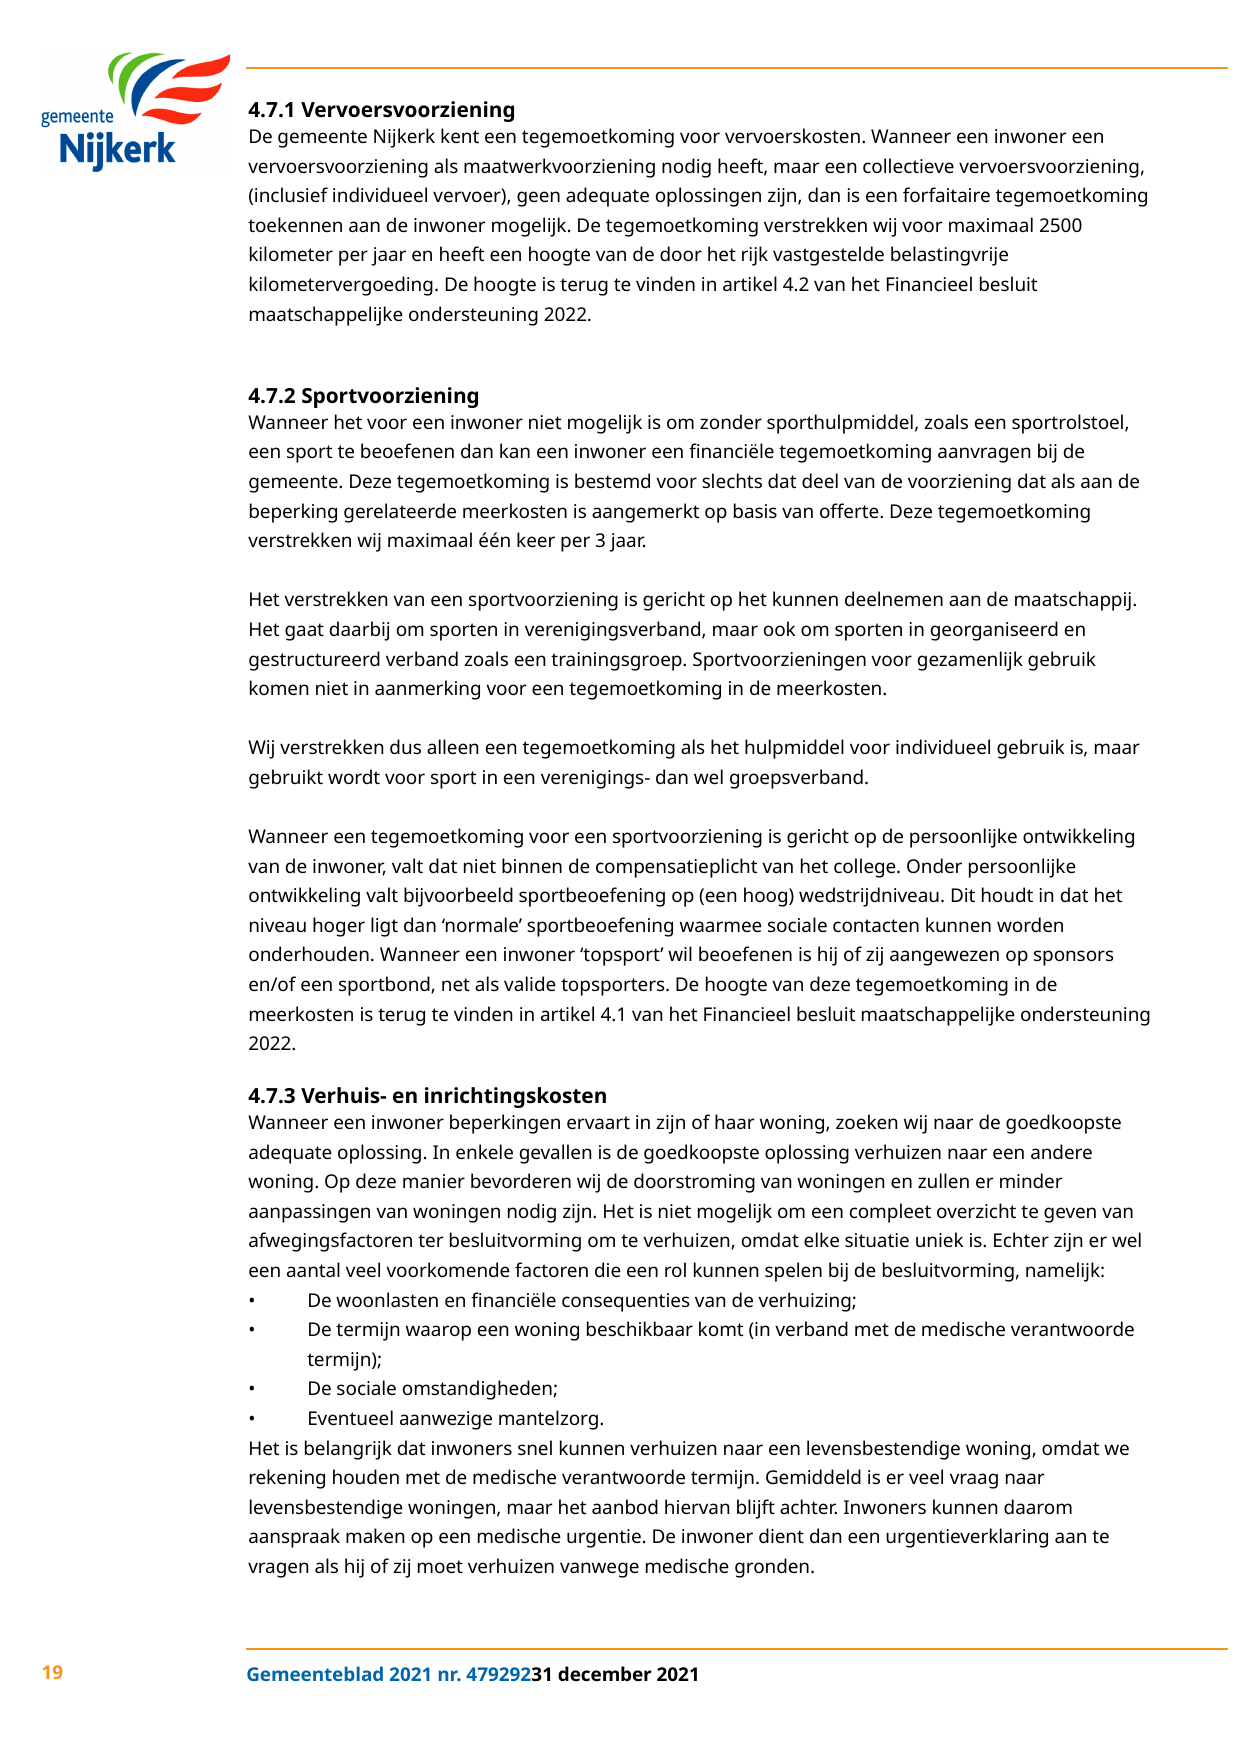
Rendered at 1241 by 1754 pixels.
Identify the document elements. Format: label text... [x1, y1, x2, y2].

text Wanneer een inwoner beperkingen ervaart in zijn of haar woning, zoeken wij naar de goedkoopste adequate oplossing. In enkele gevallen is de goedkoopste oplossing verhuizen naar een andere woning. Op deze manier bevorderen wij de doorstroming van woningen en zullen er minder aanpassingen van woningen nodig zijn. Het is niet mogelijk om een compleet overzicht te geven van afwegingsfactoren ter besluitvorming om te verhuizen, omdat elke situatie uniek is. Echter zijn er wel een aantal veel voorkomende factoren die een rol kunnen spelen bij de besluitvorming, namelijk: [248, 1109, 1152, 1283]
text Wanneer het voor een inwoner niet mogelijk is om zonder sporthulpmiddel, zoals een sportrolstoel, een sport te beoefenen dan kan een inwoner een financiële tegemoetkoming aanvragen bij de gemeente. Deze tegemoetkoming is bestemd voor slechts dat deel van de voorziening dat als aan de beperking gerelateerde meerkosten is aangemerkt op basis van offerte. Deze tegemoetkoming verstrekken wij maximaal één keer per 3 jaar. [248, 409, 1152, 553]
list De sociale omstandigheden; [248, 1376, 1152, 1401]
text Het verstrekken van een sportvoorziening is gericht op het kunnen deelnemen aan de maatschappij. Het gaat daarbij om sporten in verenigingsverband, maar ook om sporten in georganiseerd en gestructureerd verband zoals een trainingsgroep. Sportvoorzieningen voor gezamenlijk gebruik komen niet in aanmerking voor een tegemoetkoming in de meerkosten. [248, 587, 1152, 701]
text Wij verstrekken dus alleen een tegemoetkoming als het hulpmiddel voor individueel gebruik is, maar gebruikt wordt voor sport in een verenigings- dan wel groepsverband. [248, 734, 1152, 790]
text De gemeente Nijkerk kent een tegemoetkoming voor vervoerskosten. Wanneer een inwoner een vervoersvoorziening als maatwerkvoorziening nodig heeft, maar een collectieve vervoersvoorziening, (inclusief individueel vervoer), geen adequate oplossingen zijn, dan is een forfaitaire tegemoetkoming toekennen aan de inwoner mogelijk. De tegemoetkoming verstrekken wij voor maximaal 2500 kilometer per jaar en heeft een hoogte van de door het rijk vastgestelde belastingvrije kilometervergoeding. De hoogte is terug te vinden in artikel 4.2 van het Financieel besluit maatschappelijke ondersteuning 2022. [248, 123, 1152, 326]
picture [41, 47, 231, 172]
text 4.7.3 Verhuis- en inrichtingskosten [248, 1081, 1152, 1109]
text 4.7.1 Vervoersvoorziening [248, 95, 1152, 123]
list De termijn waarop een woning beschikbaar komt (in verband met de medische verantwoorde termijn); [248, 1316, 1152, 1372]
text Wanneer een tegemoetkoming voor een sportvoorziening is gericht op de persoonlijke ontwikkeling van de inwoner, valt dat niet binnen de compensatieplicht van het college. Onder persoonlijke ontwikkeling valt bijvoorbeeld sportbeoefening op (een hoog) wedstrijdniveau. Dit houdt in dat het niveau hoger ligt dan ‘normale’ sportbeoefening waarmee sociale contacten kunnen worden onderhouden. Wanneer een inwoner ‘topsport’ wil beoefenen is hij of zij aangewezen op sponsors en/of een sportbond, net als valide topsporters. De hoogte van deze tegemoetkoming in de meerkosten is terug te vinden in artikel 4.1 van het Financieel besluit maatschappelijke ondersteuning 2022. [248, 823, 1152, 1056]
list De woonlasten en financiële consequenties van de verhuizing; [248, 1287, 1152, 1312]
text Het is belangrijk dat inwoners snel kunnen verhuizen naar een levensbestendige woning, omdat we rekening houden met de medische verantwoorde termijn. Gemiddeld is er veel vraag naar levensbestendige woningen, maar het aanbod hiervan blijft achter. Inwoners kunnen daarom aanspraak maken op een medische urgentie. De inwoner dient dan een urgentieverklaring aan te vragen als hij of zij moet verhuizen vanwege medische gronden. [248, 1435, 1152, 1579]
text 4.7.2 Sportvoorziening [248, 381, 1152, 409]
list Eventueel aanwezige mantelzorg. [248, 1405, 1152, 1431]
